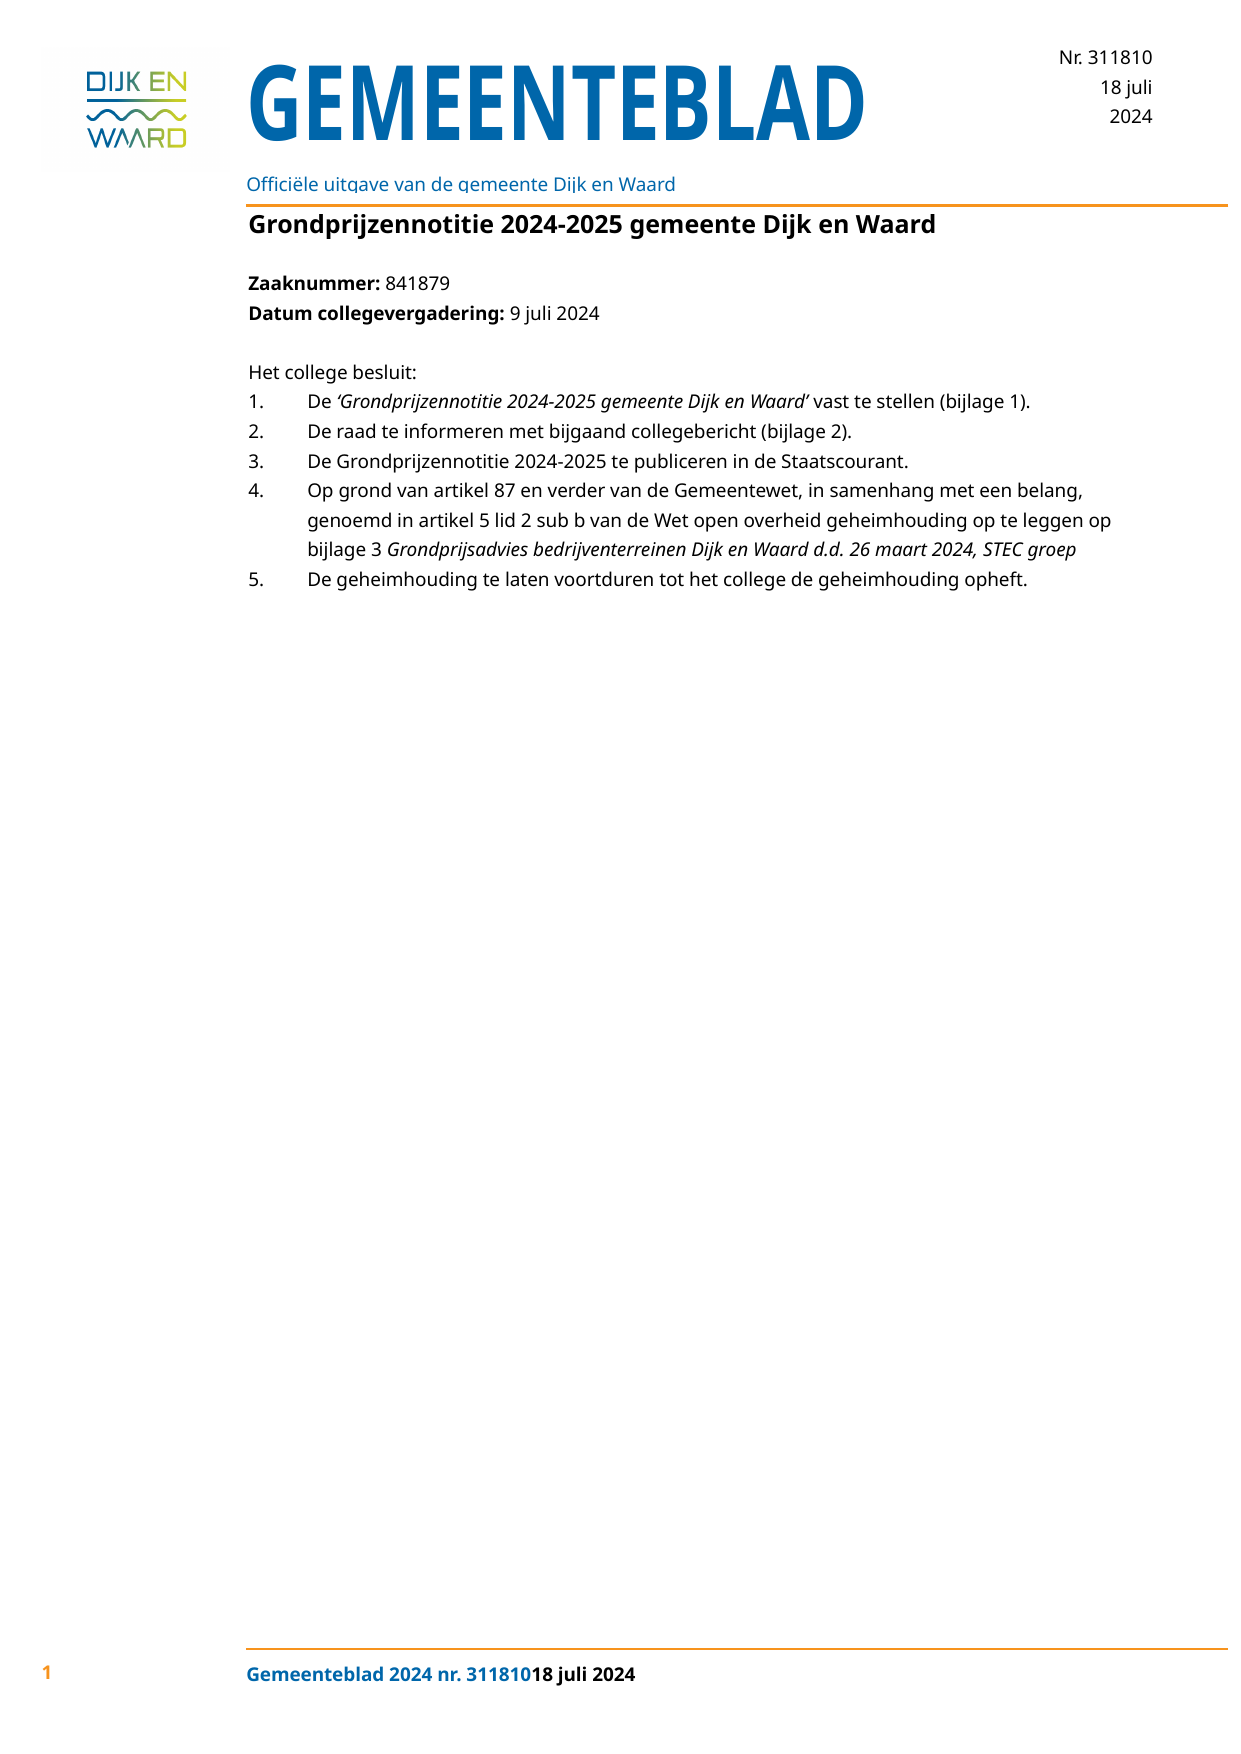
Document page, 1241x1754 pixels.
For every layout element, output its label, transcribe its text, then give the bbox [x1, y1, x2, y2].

list Op grond van artikel 87 en verder van de Gemeentewet, in samenhang met een belang, genoemd in artikel 5 lid 2 sub b van de Wet open overheid geheimhouding op te leggen op bijlage 3 Grondprijsadvies bedrijventerreinen Dijk en Waard d.d. 26 maart 2024, STEC groep [248, 477, 1152, 562]
text Zaaknummer: 841879 [248, 270, 1152, 296]
text Grondprijzennotitie 2024-2025 gemeente Dijk en Waard [248, 207, 1152, 241]
list De geheimhouding te laten voortduren tot het college de geheimhouding opheft. [248, 566, 1152, 592]
list De raad te informeren met bijgaand collegebericht (bijlage 2). [248, 418, 1152, 444]
text Het college besluit: [248, 359, 1152, 385]
picture [41, 47, 231, 172]
text Datum collegevergadering: 9 juli 2024 [248, 300, 1152, 326]
list De ‘Grondprijzennotitie 2024-2025 gemeente Dijk en Waard’ vast te stellen (bijlage 1). [248, 389, 1152, 414]
list De Grondprijzennotitie 2024-2025 te publiceren in de Staatscourant. [248, 448, 1152, 473]
